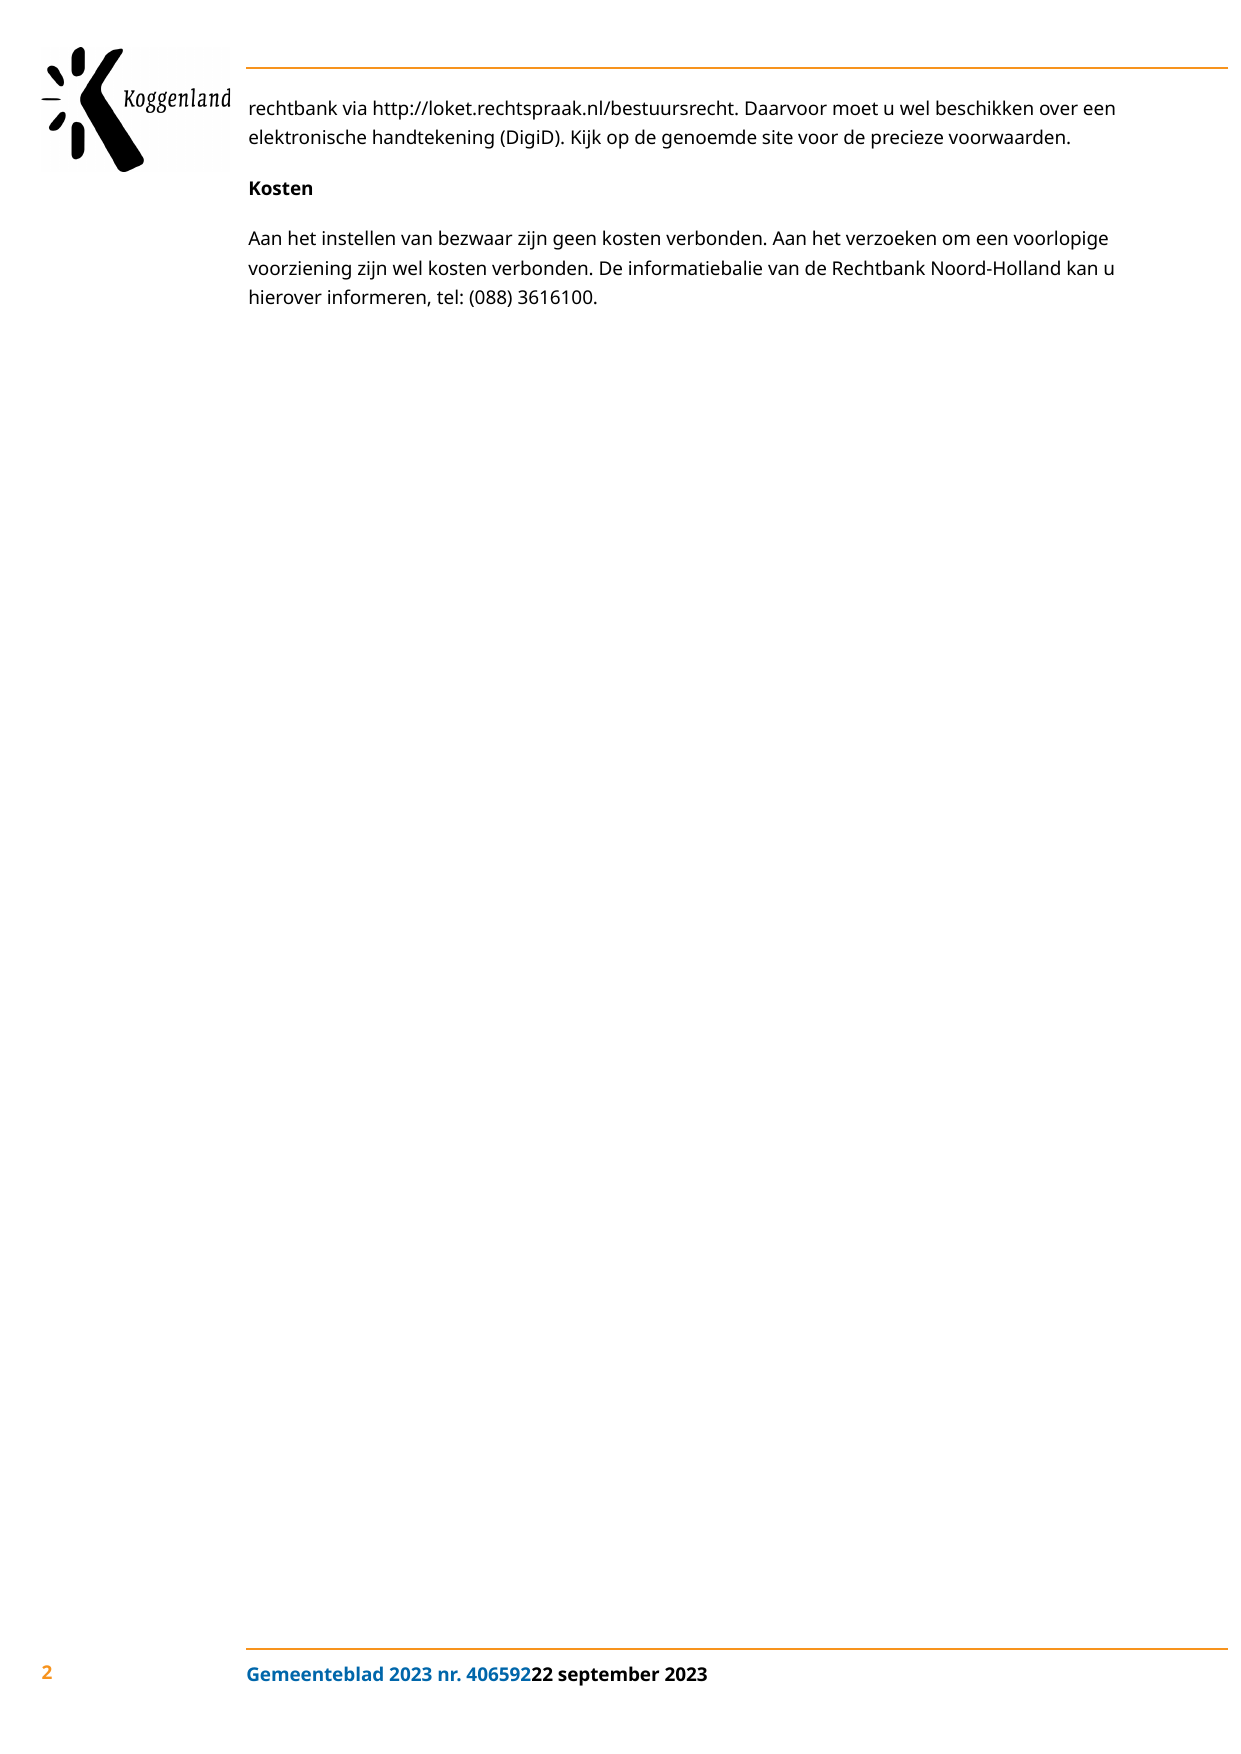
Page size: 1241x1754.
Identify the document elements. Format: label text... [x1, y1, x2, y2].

text Kosten [248, 175, 1152, 201]
text rechtbank via http://loket.rechtspraak.nl/bestuursrecht. Daarvoor moet u wel beschikken over een elektronische handtekening (DigiD). Kijk op de genoemde site voor de precieze voorwaarden. [248, 95, 1152, 150]
text Aan het instellen van bezwaar zijn geen kosten verbonden. Aan het verzoeken om een voorlopige voorziening zijn wel kosten verbonden. De informatiebalie van de Rechtbank Noord-Holland kan u hierover informeren, tel: (088) 3616100. [248, 225, 1152, 310]
picture [41, 47, 231, 172]
